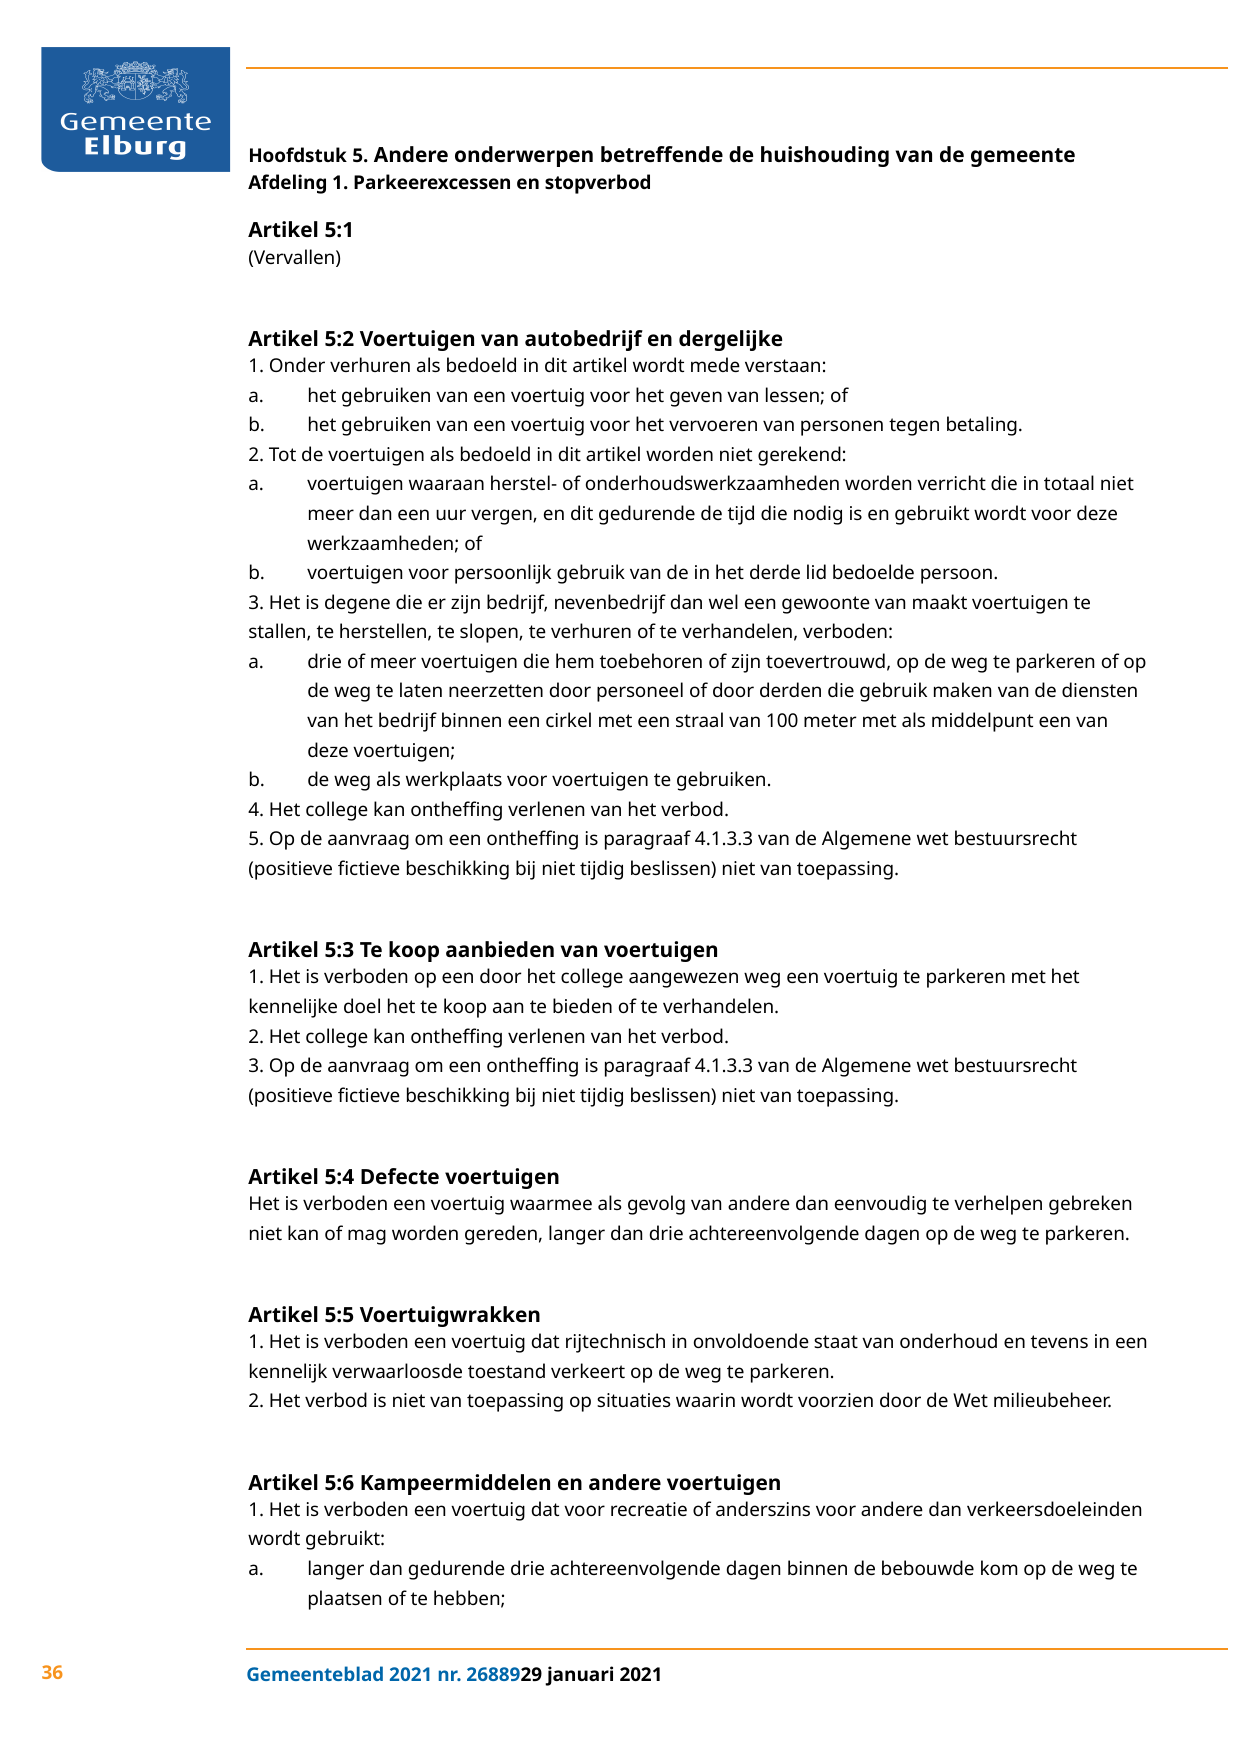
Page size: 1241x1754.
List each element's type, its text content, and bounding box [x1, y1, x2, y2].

text 2. Tot de voertuigen als bedoeld in dit artikel worden niet gerekend: [248, 441, 1152, 467]
text (Vervallen) [248, 244, 1152, 269]
text Afdeling 1. Parkeerexcessen en stopverbod [248, 169, 1152, 194]
text 2. Het verbod is niet van toepassing op situaties waarin wordt voorzien door de Wet milieubeheer. [248, 1388, 1152, 1413]
text 3. Op de aanvraag om een ontheffing is paragraaf 4.1.3.3 van de Algemene wet bestuursrecht (positieve fictieve beschikking bij niet tijdig beslissen) niet van toepassing. [248, 1052, 1152, 1108]
list voertuigen waaraan herstel- of onderhoudswerkzaamheden worden verricht die in totaal niet meer dan een uur vergen, en dit gedurende de tijd die nodig is en gebruikt wordt voor deze werkzaamheden; of [248, 471, 1152, 556]
text Artikel 5:4 Defecte voertuigen [248, 1162, 1152, 1190]
text Artikel 5:2 Voertuigen van autobedrijf en dergelijke [248, 324, 1152, 352]
list voertuigen voor persoonlijk gebruik van de in het derde lid bedoelde persoon. [248, 559, 1152, 585]
text 1. Het is verboden op een door het college aangewezen weg een voertuig te parkeren met het kennelijke doel het te koop aan te bieden of te verhandelen. [248, 964, 1152, 1019]
list drie of meer voertuigen die hem toebehoren of zijn toevertrouwd, op de weg te parkeren of op de weg te laten neerzetten door personeel of door derden die gebruik maken van de diensten van het bedrijf binnen een cirkel met een straal van 100 meter met als middelpunt een van deze voertuigen; [248, 648, 1152, 763]
text Het is verboden een voertuig waarmee als gevolg van andere dan eenvoudig te verhelpen gebreken niet kan of mag worden gereden, langer dan drie achtereenvolgende dagen op de weg te parkeren. [248, 1190, 1152, 1246]
text Artikel 5:1 [248, 215, 1152, 244]
text 1. Onder verhuren als bedoeld in dit artikel wordt mede verstaan: [248, 352, 1152, 378]
list de weg als werkplaats voor voertuigen te gebruiken. [248, 766, 1152, 792]
list het gebruiken van een voertuig voor het vervoeren van personen tegen betaling. [248, 411, 1152, 437]
text Artikel 5:6 Kampeermiddelen en andere voertuigen [248, 1468, 1152, 1496]
text 4. Het college kan ontheffing verlenen van het verbod. [248, 796, 1152, 822]
picture [41, 47, 231, 172]
list het gebruiken van een voertuig voor het geven van lessen; of [248, 382, 1152, 408]
text Hoofdstuk 5. Andere onderwerpen betreffende de huishouding van de gemeente [248, 140, 1152, 169]
text 5. Op de aanvraag om een ontheffing is paragraaf 4.1.3.3 van de Algemene wet bestuursrecht (positieve fictieve beschikking bij niet tijdig beslissen) niet van toepassing. [248, 826, 1152, 881]
text 1. Het is verboden een voertuig dat voor recreatie of anderszins voor andere dan verkeersdoeleinden wordt gebruikt: [248, 1496, 1152, 1551]
text 3. Het is degene die er zijn bedrijf, nevenbedrijf dan wel een gewoonte van maakt voertuigen te stallen, te herstellen, te slopen, te verhuren of te verhandelen, verboden: [248, 589, 1152, 644]
text 1. Het is verboden een voertuig dat rijtechnisch in onvoldoende staat van onderhoud en tevens in een kennelijk verwaarloosde toestand verkeert op de weg te parkeren. [248, 1328, 1152, 1384]
text 2. Het college kan ontheffing verlenen van het verbod. [248, 1023, 1152, 1048]
list langer dan gedurende drie achtereenvolgende dagen binnen de bebouwde kom op de weg te plaatsen of te hebben; [248, 1555, 1152, 1611]
text Artikel 5:3 Te koop aanbieden van voertuigen [248, 935, 1152, 964]
text Artikel 5:5 Voertuigwrakken [248, 1300, 1152, 1328]
